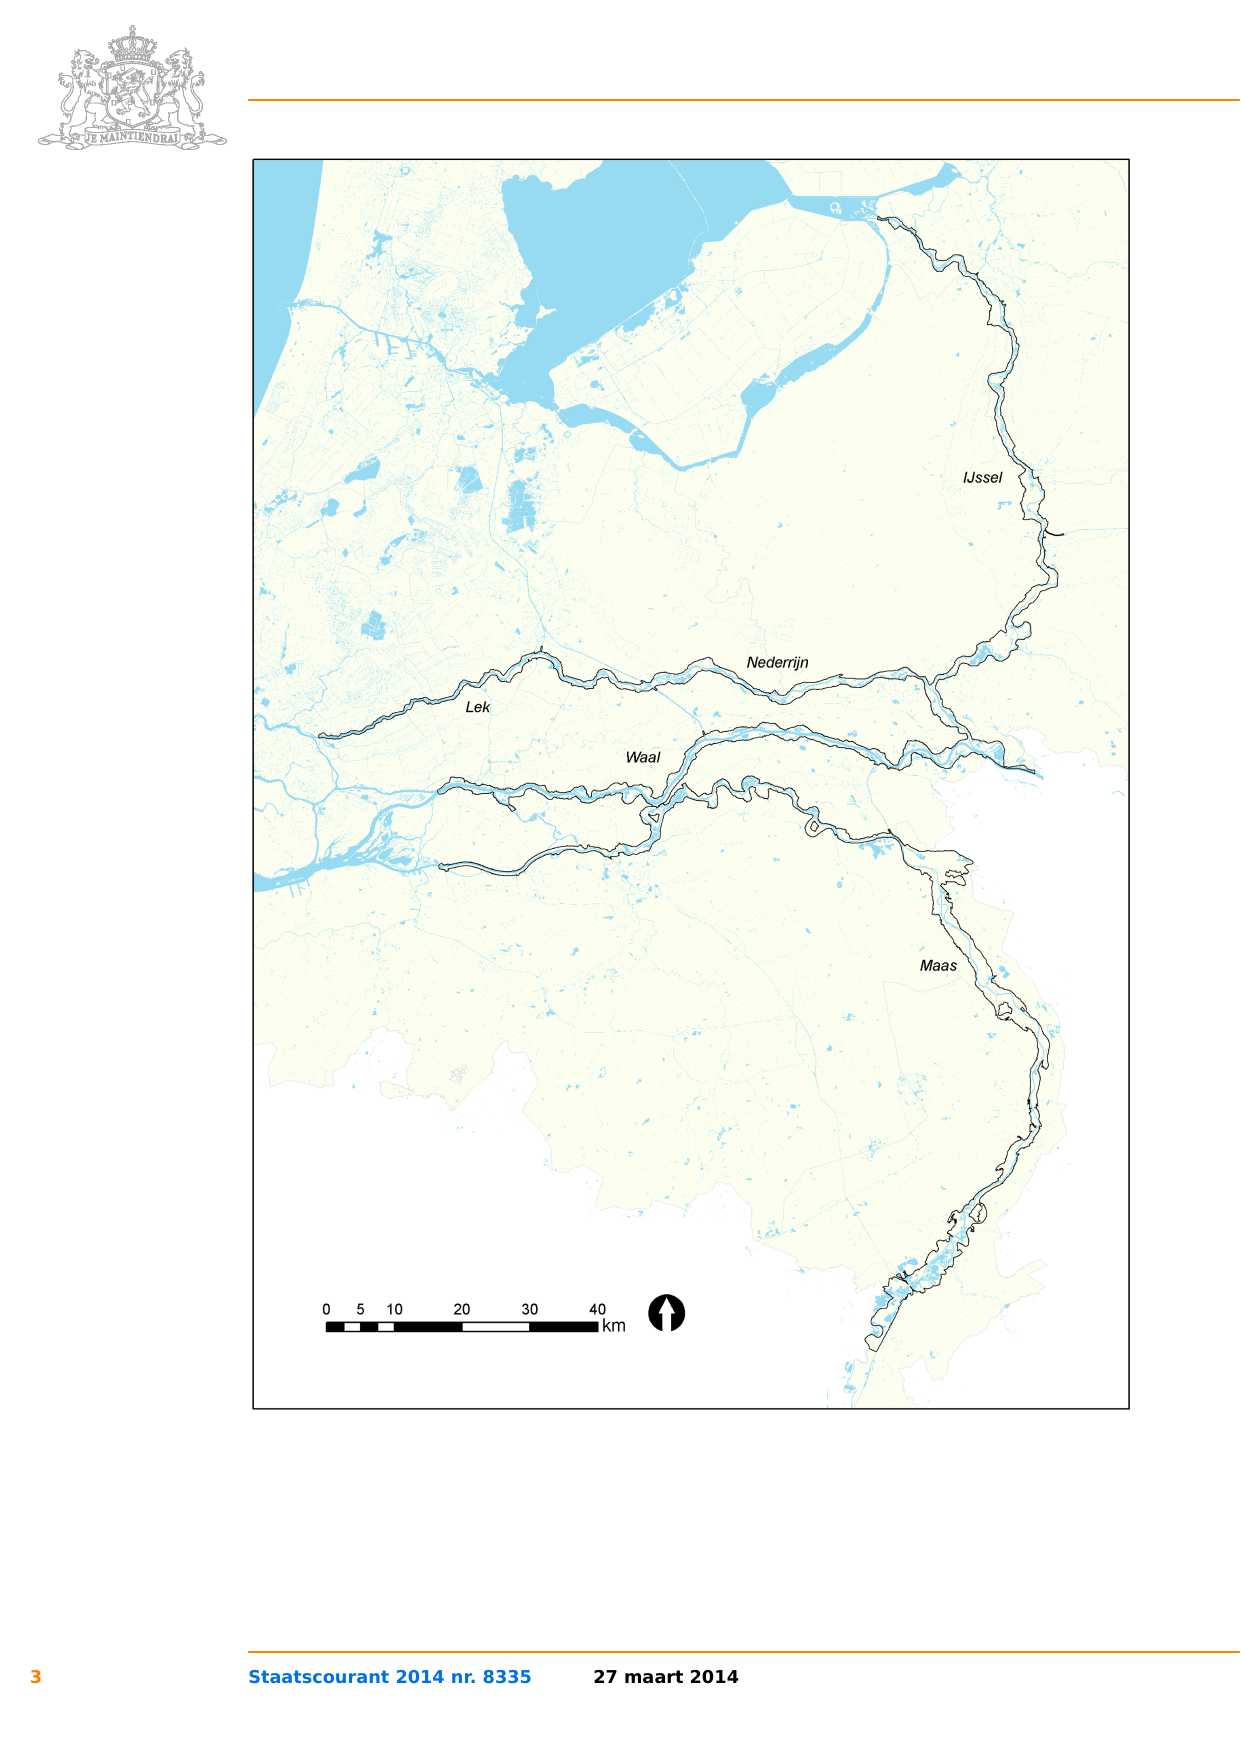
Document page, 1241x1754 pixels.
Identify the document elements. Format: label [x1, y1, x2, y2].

picture [248, 155, 1134, 1413]
picture [38, 25, 227, 150]
